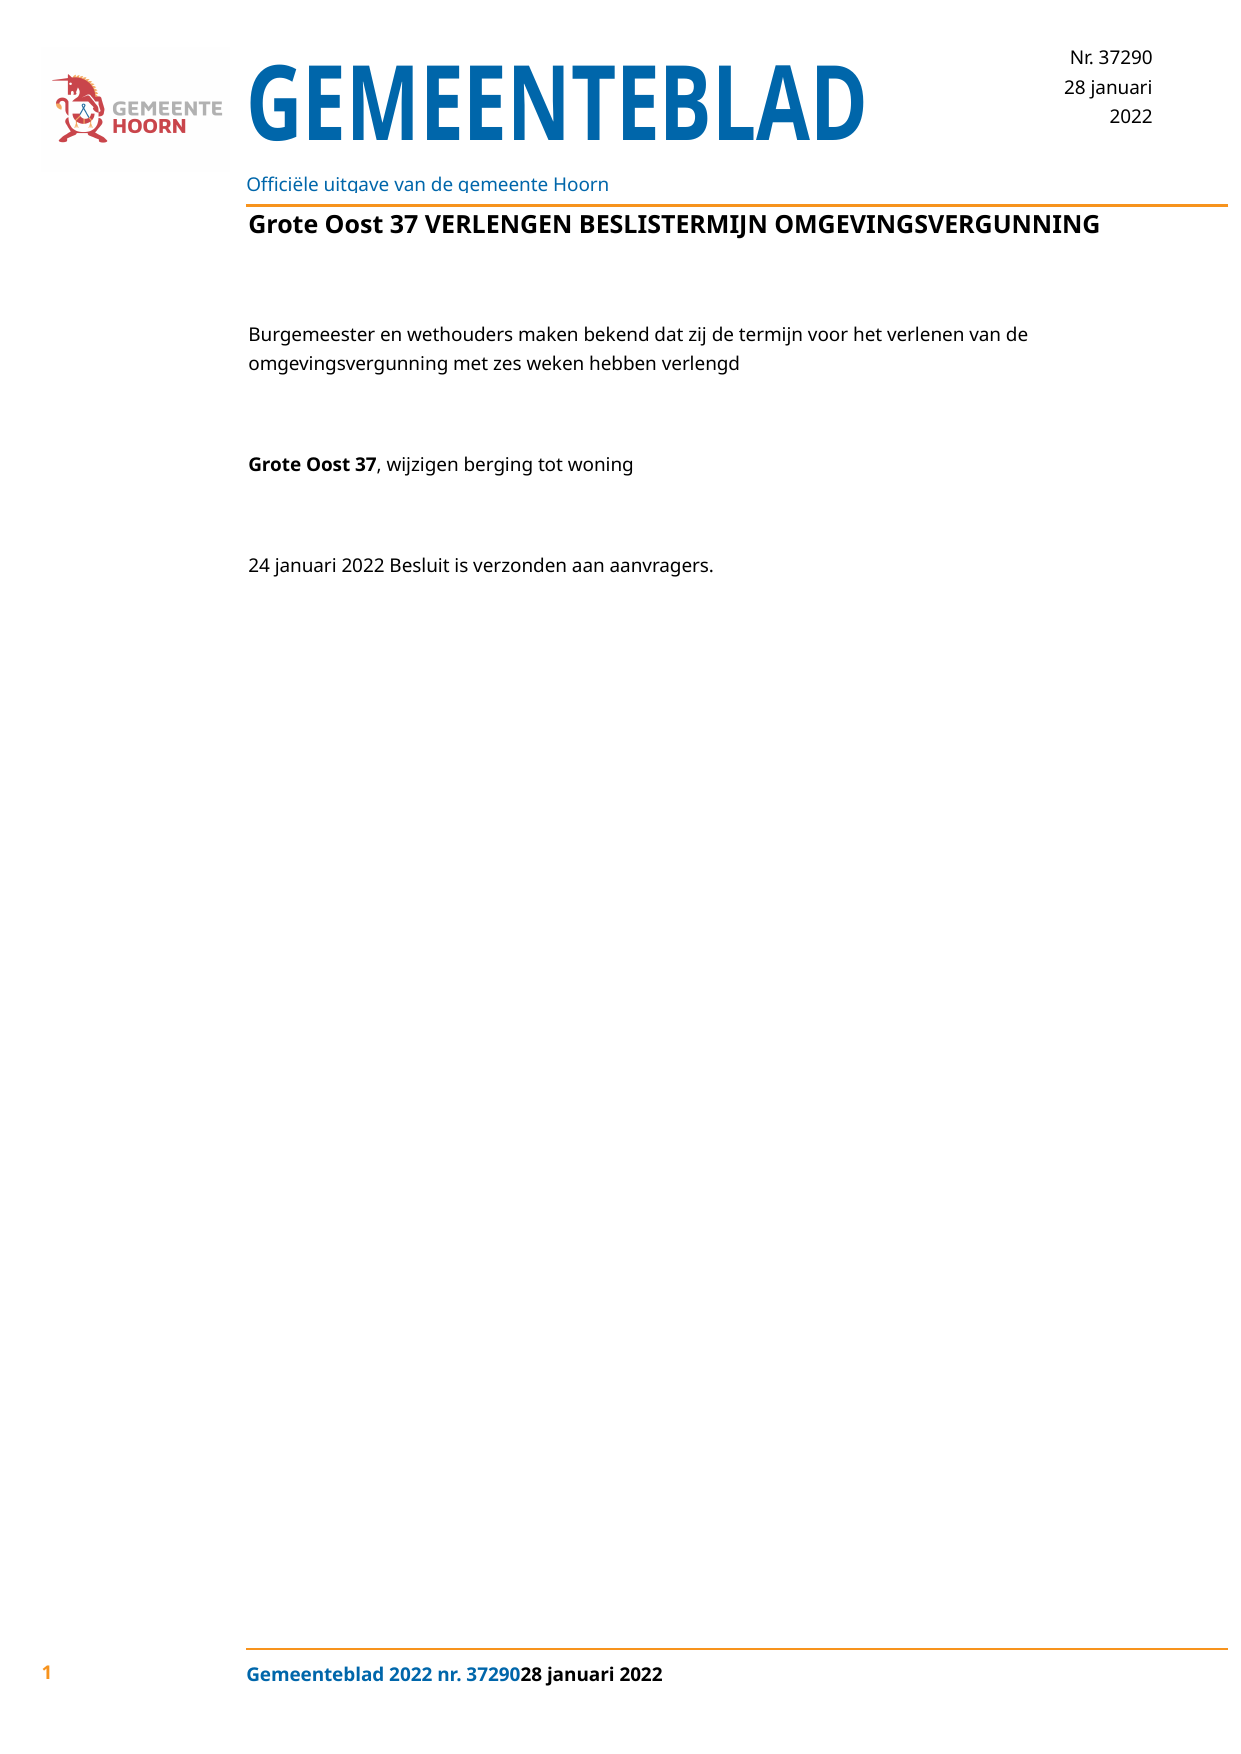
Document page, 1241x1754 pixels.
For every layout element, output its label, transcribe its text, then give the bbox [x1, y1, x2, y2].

text Grote Oost 37 VERLENGEN BESLISTERMIJN OMGEVINGSVERGUNNING [248, 207, 1152, 241]
picture [41, 47, 231, 172]
text 24 januari 2022 Besluit is verzonden aan aanvragers. [248, 552, 1152, 578]
text Burgemeester en wethouders maken bekend dat zij de termijn voor het verlenen van de omgevingsvergunning met zes weken hebben verlengd [248, 321, 1152, 376]
text Grote Oost 37, wijzigen berging tot woning [248, 451, 1152, 477]
